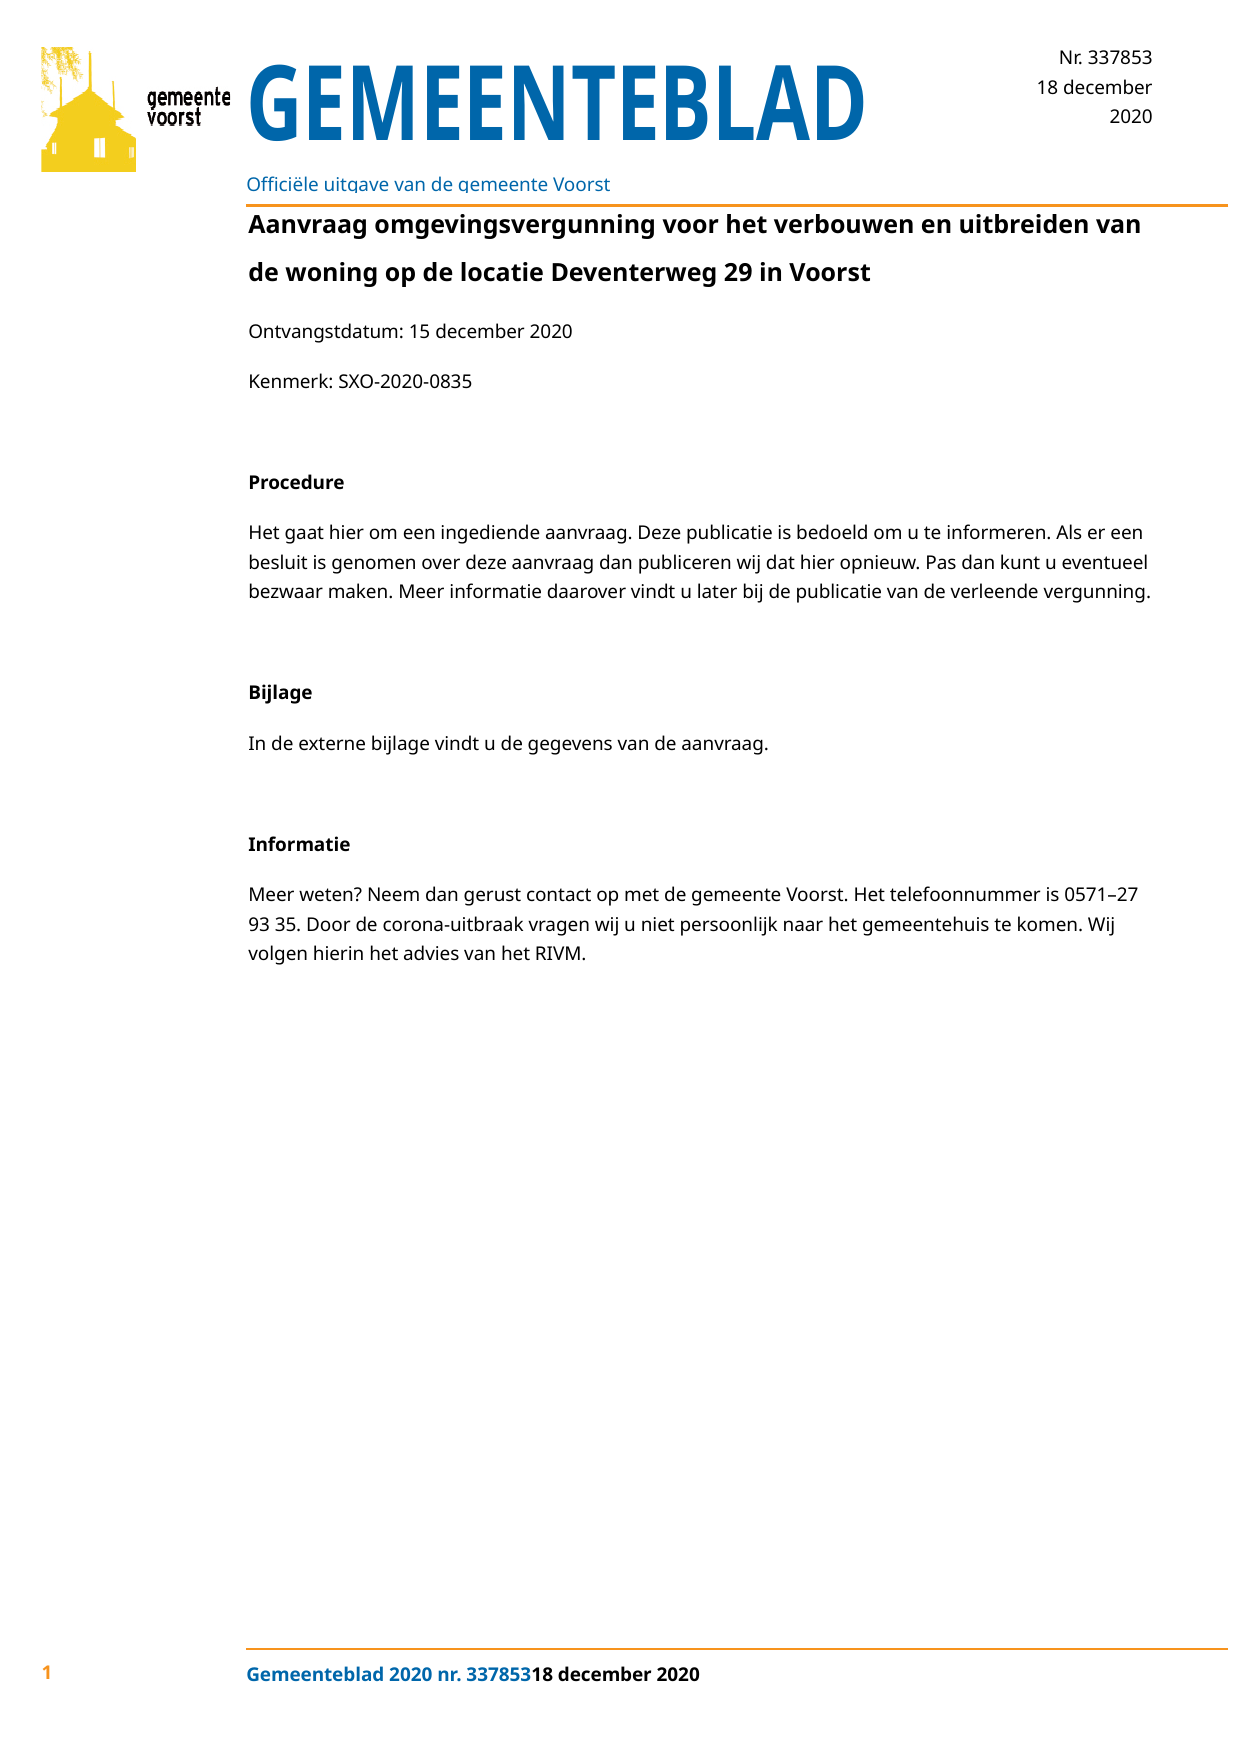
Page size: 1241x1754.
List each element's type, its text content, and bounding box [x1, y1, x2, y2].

text Meer weten? Neem dan gerust contact op met de gemeente Voorst. Het telefoonnummer is 0571–27 93 35. Door de corona-uitbraak vragen wij u niet persoonlijk naar het gemeentehuis te komen. Wij volgen hierin het advies van het RIVM. [248, 881, 1152, 966]
text Aanvraag omgevingsvergunning voor het verbouwen en uitbreiden van de woning op de locatie Deventerweg 29 in Voorst [248, 207, 1152, 288]
text Kenmerk: SXO-2020-0835 [248, 368, 1152, 394]
picture [41, 47, 231, 172]
text Ontvangstdatum: 15 december 2020 [248, 318, 1152, 344]
text Het gaat hier om een ingediende aanvraag. Deze publicatie is bedoeld om u te informeren. Als er een besluit is genomen over deze aanvraag dan publiceren wij dat hier opnieuw. Pas dan kunt u eventueel bezwaar maken. Meer informatie daarover vindt u later bij de publicatie van de verleende vergunning. [248, 519, 1152, 604]
text Informatie [248, 831, 1152, 857]
text Procedure [248, 469, 1152, 495]
text Bijlage [248, 679, 1152, 705]
text In de externe bijlage vindt u de gegevens van de aanvraag. [248, 730, 1152, 756]
